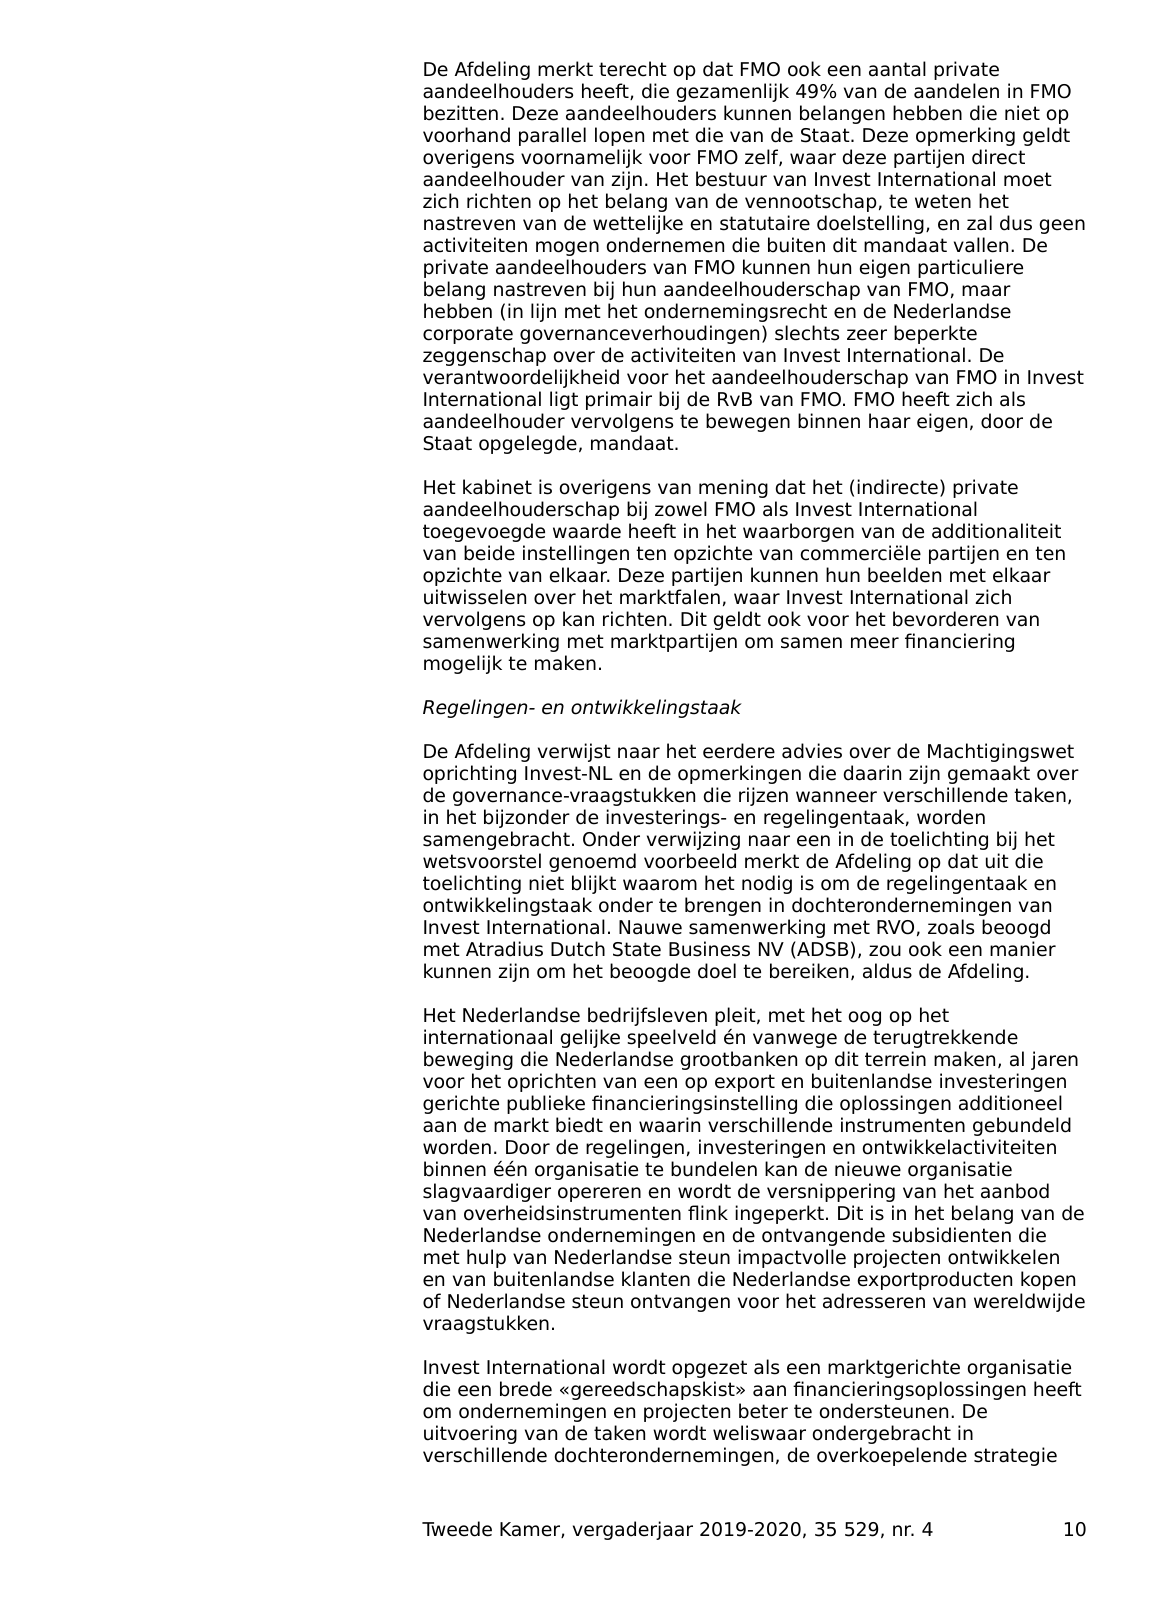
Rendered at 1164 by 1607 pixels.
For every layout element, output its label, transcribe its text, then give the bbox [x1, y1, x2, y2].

subtitle Regelingen- en ontwikkelingstaak [422, 697, 1087, 719]
text De Afdeling merkt terecht op dat FMO ook een aantal private aandeelhouders heeft, die gezamenlijk 49% van de aandelen in FMO bezitten. Deze aandeelhouders kunnen belangen hebben die niet op voorhand parallel lopen met die van de Staat. Deze opmerking geldt overigens voornamelijk voor FMO zelf, waar deze partijen direct aandeelhouder van zijn. Het bestuur van Invest International moet zich richten op het belang van de vennootschap, te weten het nastreven van de wettelijke en statutaire doelstelling, en zal dus geen activiteiten mogen ondernemen die buiten dit mandaat vallen. De private aandeelhouders van FMO kunnen hun eigen particuliere belang nastreven bij hun aandeelhouderschap van FMO, maar hebben (in lijn met het ondernemingsrecht en de Nederlandse corporate governanceverhoudingen) slechts zeer beperkte zeggenschap over de activiteiten van Invest International. De verantwoordelijkheid voor het aandeelhouderschap van FMO in Invest International ligt primair bij de RvB van FMO. FMO heeft zich als aandeelhouder vervolgens te bewegen binnen haar eigen, door de Staat opgelegde, mandaat. [422, 59, 1087, 455]
text Invest International wordt opgezet als een marktgerichte organisatie die een brede «gereedschapskist» aan financieringsoplossingen heeft om ondernemingen en projecten beter te ondersteunen. De uitvoering van de taken wordt weliswaar ondergebracht in verschillende dochterondernemingen, de overkoepelende strategie [422, 1357, 1087, 1467]
text De Afdeling verwijst naar het eerdere advies over de Machtigingswet oprichting Invest-NL en de opmerkingen die daarin zijn gemaakt over de governance-vraagstukken die rijzen wanneer verschillende taken, in het bijzonder de investerings- en regelingentaak, worden samengebracht. Onder verwijzing naar een in de toelichting bij het wetsvoorstel genoemd voorbeeld merkt de Afdeling op dat uit die toelichting niet blijkt waarom het nodig is om de regelingentaak en ontwikkelingstaak onder te brengen in dochterondernemingen van Invest International. Nauwe samenwerking met RVO, zoals beoogd met Atradius Dutch State Business NV (ADSB), zou ook een manier kunnen zijn om het beoogde doel te bereiken, aldus de Afdeling. [422, 741, 1087, 983]
text Het kabinet is overigens van mening dat het (indirecte) private aandeelhouderschap bij zowel FMO als Invest International toegevoegde waarde heeft in het waarborgen van de additionaliteit van beide instellingen ten opzichte van commerciële partijen en ten opzichte van elkaar. Deze partijen kunnen hun beelden met elkaar uitwisselen over het marktfalen, waar Invest International zich vervolgens op kan richten. Dit geldt ook voor het bevorderen van samenwerking met marktpartijen om samen meer financiering mogelijk te maken. [422, 477, 1087, 675]
text Het Nederlandse bedrijfsleven pleit, met het oog op het internationaal gelijke speelveld én vanwege de terugtrekkende beweging die Nederlandse grootbanken op dit terrein maken, al jaren voor het oprichten van een op export en buitenlandse investeringen gerichte publieke financieringsinstelling die oplossingen additioneel aan de markt biedt en waarin verschillende instrumenten gebundeld worden. Door de regelingen, investeringen en ontwikkelactiviteiten binnen één organisatie te bundelen kan de nieuwe organisatie slagvaardiger opereren en wordt de versnippering van het aanbod van overheidsinstrumenten flink ingeperkt. Dit is in het belang van de Nederlandse ondernemingen en de ontvangende subsidienten die met hulp van Nederlandse steun impactvolle projecten ontwikkelen en van buitenlandse klanten die Nederlandse exportproducten kopen of Nederlandse steun ontvangen voor het adresseren van wereldwijde vraagstukken. [422, 1005, 1087, 1335]
